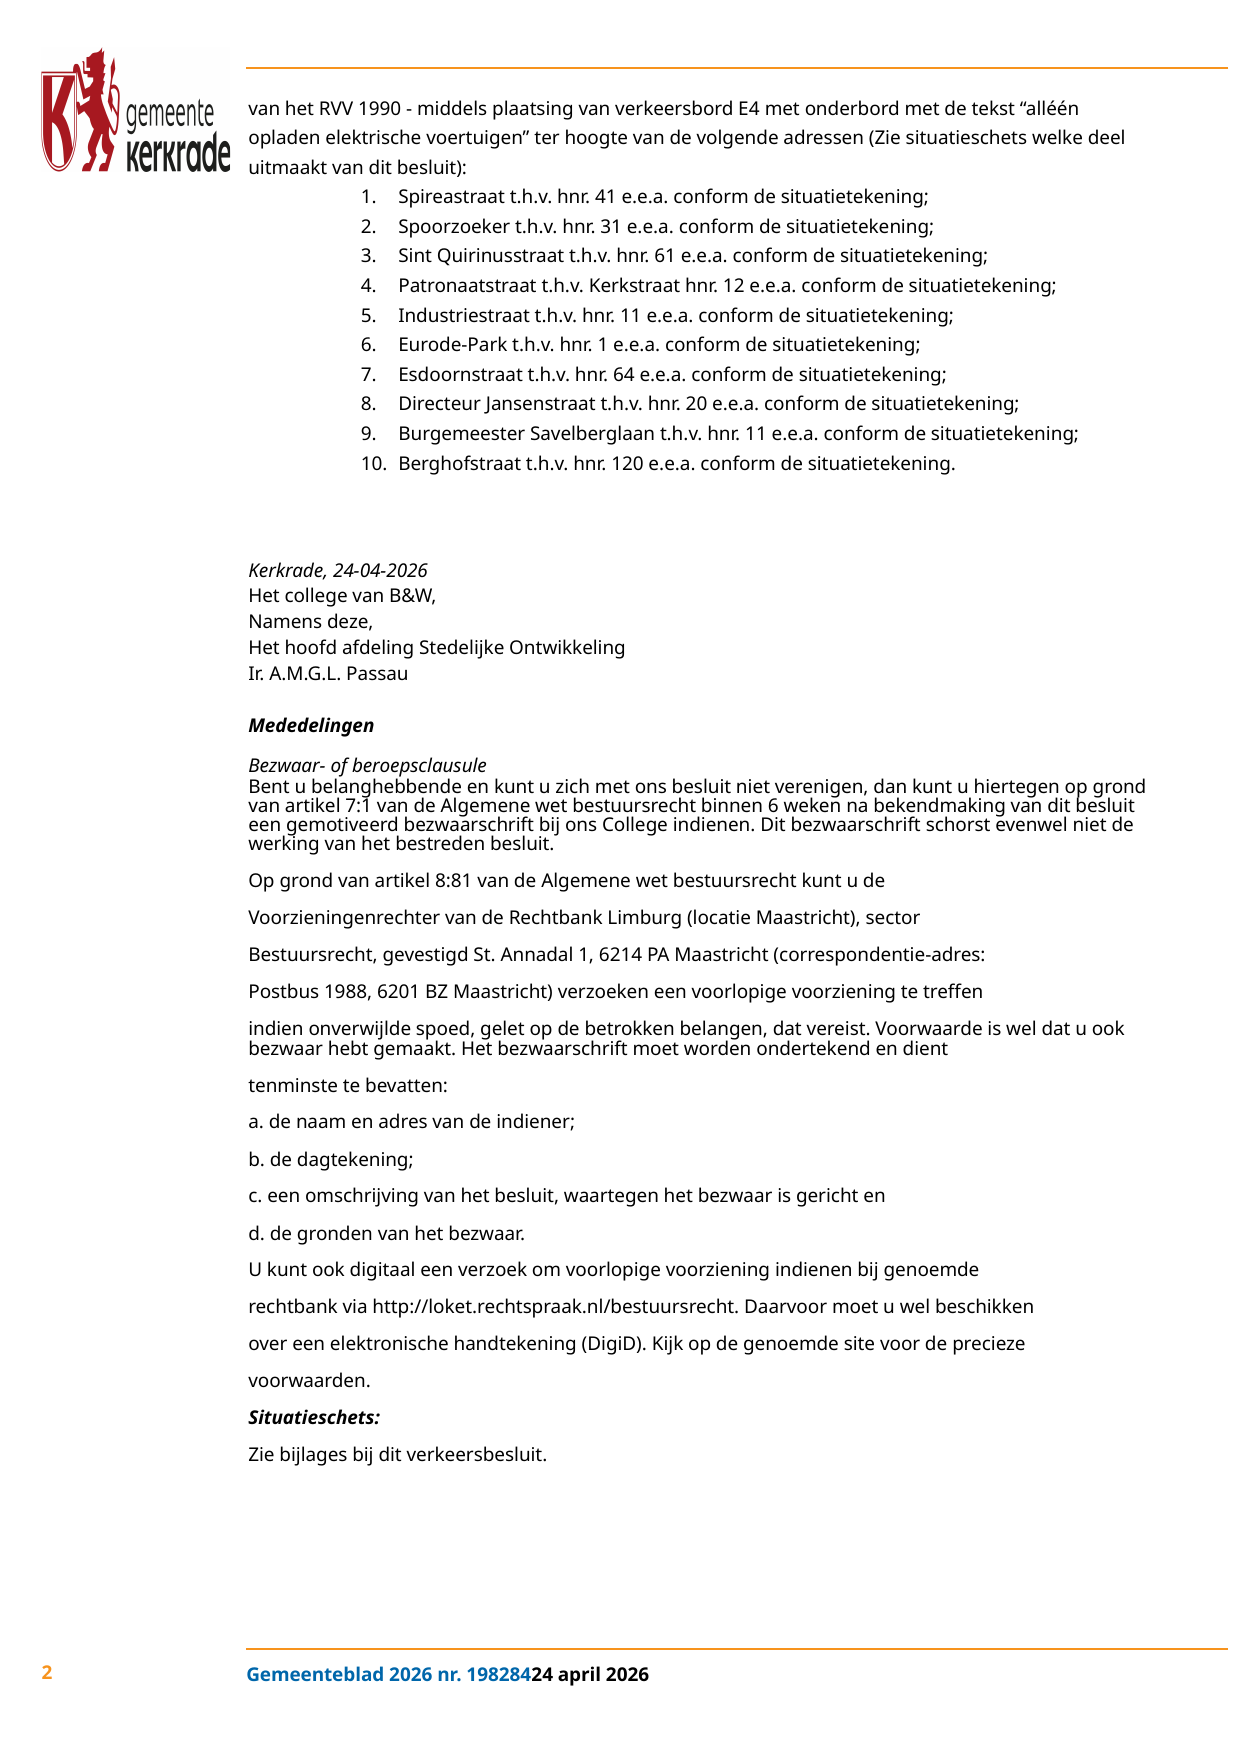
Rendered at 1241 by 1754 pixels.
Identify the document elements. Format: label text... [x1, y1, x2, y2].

list Patronaatstraat t.h.v. Kerkstraat hnr. 12 e.e.a. conform de situatietekening; [361, 272, 1152, 298]
text Op grond van artikel 8:81 van de Algemene wet bestuursrecht kunt u de [248, 872, 1152, 892]
text d. de gronden van het bezwaar. [248, 1224, 1152, 1244]
list Spireastraat t.h.v. hnr. 41 e.e.a. conform de situatietekening; [361, 183, 1152, 209]
text voorwaarden. [248, 1372, 1152, 1392]
text rechtbank via http://loket.rechtspraak.nl/bestuursrecht. Daarvoor moet u wel beschikken [248, 1298, 1152, 1318]
list Industriestraat t.h.v. hnr. 11 e.e.a. conform de situatietekening; [361, 302, 1152, 328]
list Berghofstraat t.h.v. hnr. 120 e.e.a. conform de situatietekening. [361, 450, 1152, 476]
text a. de naam en adres van de indiener; [248, 1113, 1152, 1133]
text Bezwaar- of beroepsclausule [248, 752, 1152, 778]
list Burgemeester Savelberglaan t.h.v. hnr. 11 e.e.a. conform de situatietekening; [361, 420, 1152, 446]
text Bent u belanghebbende en kunt u zich met ons besluit niet verenigen, dan kunt u hiertegen op grond van artikel 7:1 van de Algemene wet bestuursrecht binnen 6 weken na bekendmaking van dit besluit een gemotiveerd bezwaarschrift bij ons College indienen. Dit bezwaarschrift schorst evenwel niet de werking van het bestreden besluit. [248, 778, 1152, 855]
list Eurode-Park t.h.v. hnr. 1 e.e.a. conform de situatietekening; [361, 331, 1152, 357]
text indien onverwijlde spoed, gelet op de betrokken belangen, dat vereist. Voorwaarde is wel dat u ook bezwaar hebt gemaakt. Het bezwaarschrift moet worden ondertekend en dient [248, 1020, 1152, 1059]
text Zie bijlages bij dit verkeersbesluit. [248, 1446, 1152, 1466]
text Kerkrade, 24-04-2026 [248, 557, 1152, 582]
text U kunt ook digitaal een verzoek om voorlopige voorziening indienen bij genoemde [248, 1261, 1152, 1281]
text Mededelingen [248, 713, 1152, 738]
text Het hoofd afdeling Stedelijke Ontwikkeling [248, 634, 1152, 660]
text over een elektronische handtekening (DigiD). Kijk op de genoemde site voor de precieze [248, 1335, 1152, 1355]
list Spoorzoeker t.h.v. hnr. 31 e.e.a. conform de situatietekening; [361, 213, 1152, 239]
list Directeur Jansenstraat t.h.v. hnr. 20 e.e.a. conform de situatietekening; [361, 391, 1152, 416]
picture [41, 47, 231, 172]
text Het college van B&W, [248, 582, 1152, 608]
list Sint Quirinusstraat t.h.v. hnr. 61 e.e.a. conform de situatietekening; [361, 243, 1152, 268]
list Esdoornstraat t.h.v. hnr. 64 e.e.a. conform de situatietekening; [361, 361, 1152, 387]
text Voorzieningenrechter van de Rechtbank Limburg (locatie Maastricht), sector [248, 909, 1152, 929]
text Namens deze, [248, 608, 1152, 634]
text c. een omschrijving van het besluit, waartegen het bezwaar is gericht en [248, 1187, 1152, 1207]
text b. de dagtekening; [248, 1151, 1152, 1170]
text Ir. A.M.G.L. Passau [248, 660, 1152, 685]
text Situatieschets: [248, 1409, 1152, 1429]
text Postbus 1988, 6201 BZ Maastricht) verzoeken een voorlopige voorziening te treffen [248, 983, 1152, 1003]
text tenminste te bevatten: [248, 1077, 1152, 1096]
text van het RVV 1990 - middels plaatsing van verkeersbord E4 met onderbord met de tekst “alléén opladen elektrische voertuigen” ter hoogte van de volgende adressen (Zie situatieschets welke deel uitmaakt van dit besluit): [248, 95, 1152, 180]
text Bestuursrecht, gevestigd St. Annadal 1, 6214 PA Maastricht (correspondentie-adres: [248, 946, 1152, 966]
